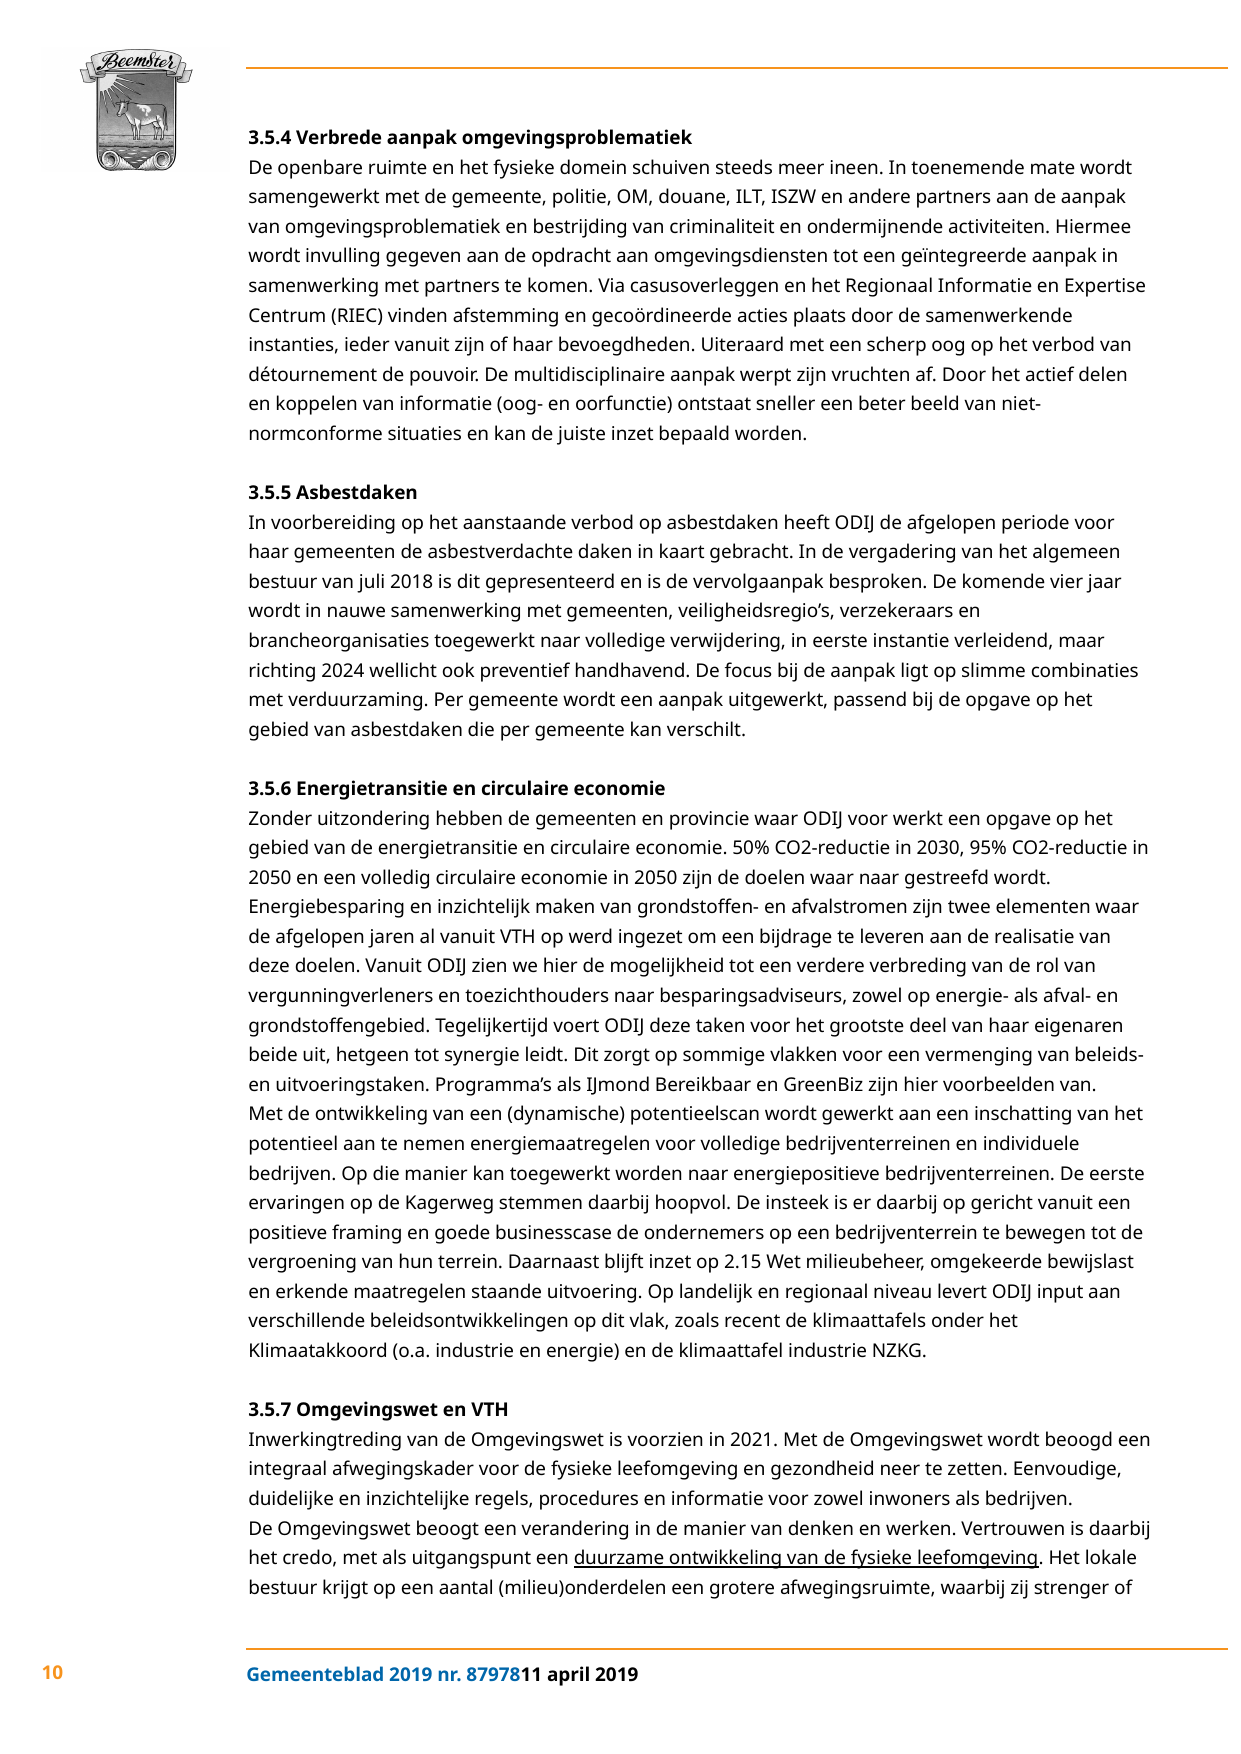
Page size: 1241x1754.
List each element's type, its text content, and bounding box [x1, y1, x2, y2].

text Zonder uitzondering hebben de gemeenten en provincie waar ODIJ voor werkt een opgave op het gebied van de energietransitie en circulaire economie. 50% CO2-reductie in 2030, 95% CO2-reductie in 2050 en een volledig circulaire economie in 2050 zijn de doelen waar naar gestreefd wordt. Energiebesparing en inzichtelijk maken van grondstoffen- en afvalstromen zijn twee elementen waar de afgelopen jaren al vanuit VTH op werd ingezet om een bijdrage te leveren aan de realisatie van deze doelen. Vanuit ODIJ zien we hier de mogelijkheid tot een verdere verbreding van de rol van vergunningverleners en toezichthouders naar besparingsadviseurs, zowel op energie- als afval- en grondstoffengebied. Tegelijkertijd voert ODIJ deze taken voor het grootste deel van haar eigenaren beide uit, hetgeen tot synergie leidt. Dit zorgt op sommige vlakken voor een vermenging van beleids- en uitvoeringstaken. Programma’s als IJmond Bereikbaar en GreenBiz zijn hier voorbeelden van. [248, 805, 1152, 1097]
text 3.5.6 Energietransitie en circulaire economie [248, 775, 1152, 801]
text De Omgevingswet beoogt een verandering in de manier van denken en werken. Vertrouwen is daarbij het credo, met als uitgangspunt een duurzame ontwikkeling van de fysieke leefomgeving. Het lokale bestuur krijgt op een aantal (milieu)onderdelen een grotere afwegingsruimte, waarbij zij strenger of [248, 1515, 1152, 1600]
text 3.5.7 Omgevingswet en VTH [248, 1396, 1152, 1422]
text De openbare ruimte en het fysieke domein schuiven steeds meer ineen. In toenemende mate wordt samengewerkt met de gemeente, politie, OM, douane, ILT, ISZW en andere partners aan de aanpak van omgevingsproblematiek en bestrijding van criminaliteit en ondermijnende activiteiten. Hiermee wordt invulling gegeven aan de opdracht aan omgevingsdiensten tot een geïntegreerde aanpak in samenwerking met partners te komen. Via casusoverleggen en het Regionaal Informatie en Expertise Centrum (RIEC) vinden afstemming en gecoördineerde acties plaats door de samenwerkende instanties, ieder vanuit zijn of haar bevoegdheden. Uiteraard met een scherp oog op het verbod van détournement de pouvoir. De multidisciplinaire aanpak werpt zijn vruchten af. Door het actief delen en koppelen van informatie (oog- en oorfunctie) ontstaat sneller een beter beeld van niet-normconforme situaties en kan de juiste inzet bepaald worden. [248, 154, 1152, 446]
text Met de ontwikkeling van een (dynamische) potentieelscan wordt gewerkt aan een inschatting van het potentieel aan te nemen energiemaatregelen voor volledige bedrijventerreinen en individuele bedrijven. Op die manier kan toegewerkt worden naar energiepositieve bedrijventerreinen. De eerste ervaringen op de Kagerweg stemmen daarbij hoopvol. De insteek is er daarbij op gericht vanuit een positieve framing en goede businesscase de ondernemers op een bedrijventerrein te bewegen tot de vergroening van hun terrein. Daarnaast blijft inzet op 2.15 Wet milieubeheer, omgekeerde bewijslast en erkende maatregelen staande uitvoering. Op landelijk en regionaal niveau levert ODIJ input aan verschillende beleidsontwikkelingen op dit vlak, zoals recent de klimaattafels onder het Klimaatakkoord (o.a. industrie en energie) en de klimaattafel industrie NZKG. [248, 1101, 1152, 1363]
text In voorbereiding op het aanstaande verbod op asbestdaken heeft ODIJ de afgelopen periode voor haar gemeenten de asbestverdachte daken in kaart gebracht. In de vergadering van het algemeen bestuur van juli 2018 is dit gepresenteerd en is de vervolgaanpak besproken. De komende vier jaar wordt in nauwe samenwerking met gemeenten, veiligheidsregio’s, verzekeraars en brancheorganisaties toegewerkt naar volledige verwijdering, in eerste instantie verleidend, maar richting 2024 wellicht ook preventief handhavend. De focus bij de aanpak ligt op slimme combinaties met verduurzaming. Per gemeente wordt een aanpak uitgewerkt, passend bij de opgave op het gebied van asbestdaken die per gemeente kan verschilt. [248, 509, 1152, 742]
picture [41, 47, 231, 172]
text Inwerkingtreding van de Omgevingswet is voorzien in 2021. Met de Omgevingswet wordt beoogd een integraal afwegingskader voor de fysieke leefomgeving en gezondheid neer te zetten. Eenvoudige, duidelijke en inzichtelijke regels, procedures en informatie voor zowel inwoners als bedrijven. [248, 1426, 1152, 1511]
text 3.5.4 Verbrede aanpak omgevingsproblematiek [248, 124, 1152, 150]
text 3.5.5 Asbestdaken [248, 479, 1152, 505]
